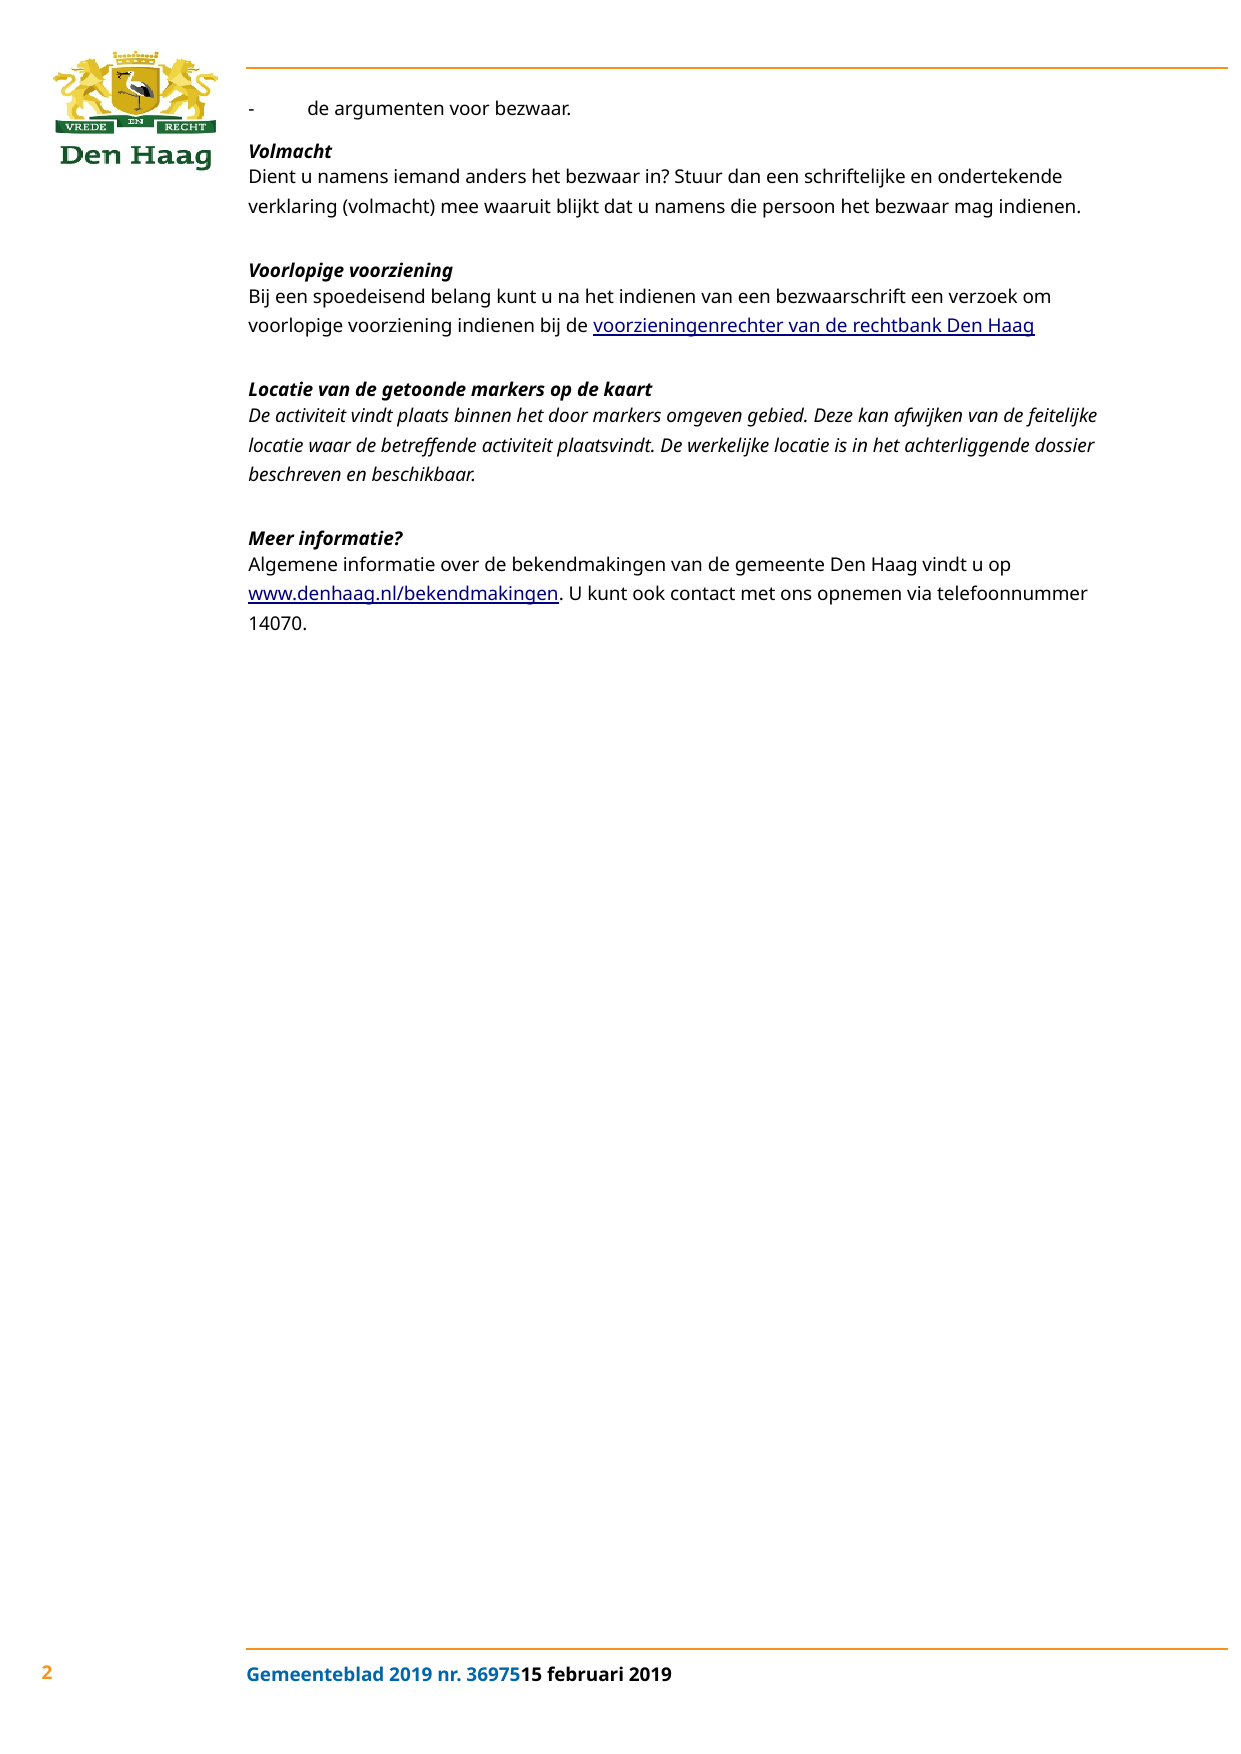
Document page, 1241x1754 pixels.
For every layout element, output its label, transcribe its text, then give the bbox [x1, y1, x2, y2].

text Algemene informatie over de bekendmakingen van de gemeente Den Haag vindt u op www.denhaag.nl/bekendmakingen. U kunt ook contact met ons opnemen via telefoonnummer 14070. [248, 551, 1152, 636]
picture [41, 47, 231, 172]
text Dient u namens iemand anders het bezwaar in? Stuur dan een schriftelijke en ondertekende verklaring (volmacht) mee waaruit blijkt dat u namens die persoon het bezwaar mag indienen. [248, 164, 1152, 219]
text Voorlopige voorziening [248, 257, 1152, 283]
text Meer informatie? [248, 525, 1152, 551]
text Volmacht [248, 138, 1152, 164]
list de argumenten voor bezwaar. [248, 95, 1152, 121]
text Bij een spoedeisend belang kunt u na het indienen van een bezwaarschrift een verzoek om voorlopige voorziening indienen bij de voorzieningenrechter van de rechtbank Den Haag [248, 283, 1152, 338]
text De activiteit vindt plaats binnen het door markers omgeven gebied. Deze kan afwijken van de feitelijke locatie waar de betreffende activiteit plaatsvindt. De werkelijke locatie is in het achterliggende dossier beschreven en beschikbaar. [248, 402, 1152, 487]
text Locatie van de getoonde markers op de kaart [248, 376, 1152, 402]
